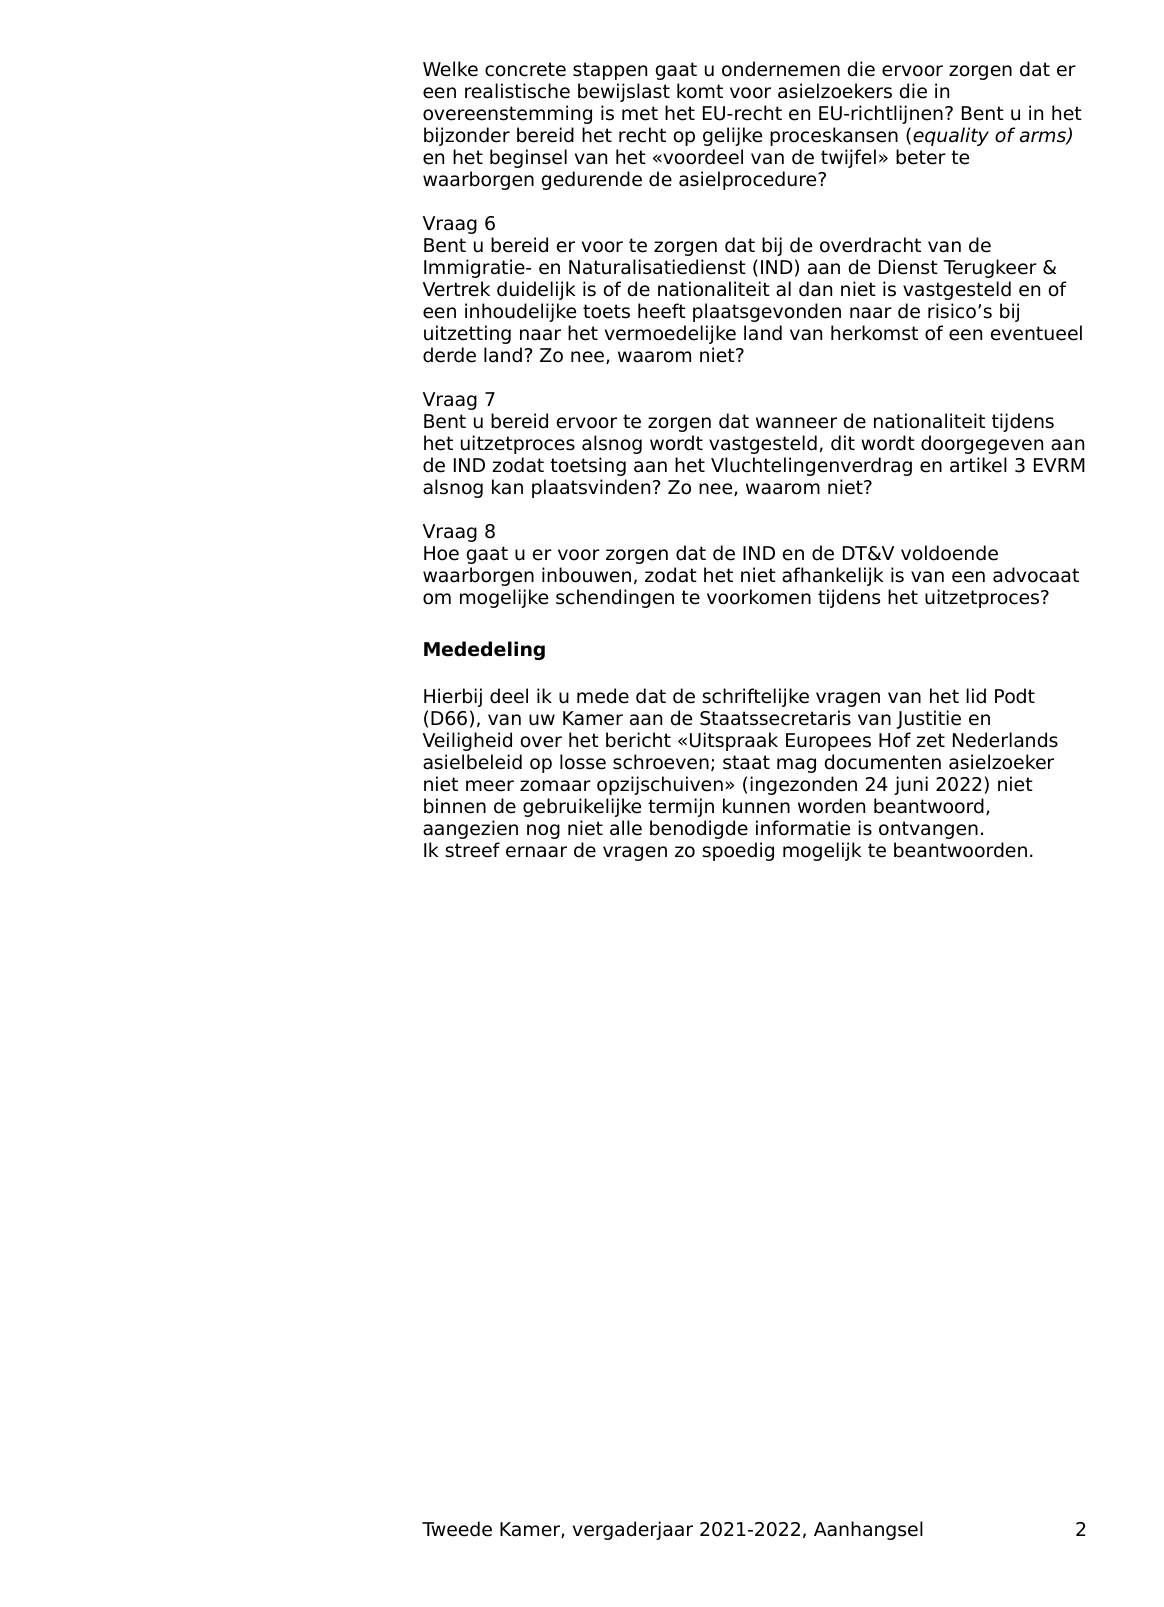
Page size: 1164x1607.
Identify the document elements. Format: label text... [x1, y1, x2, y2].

text Vraag 8 [422, 521, 1087, 543]
text Hoe gaat u er voor zorgen dat de IND en de DT&V voldoende waarborgen inbouwen, zodat het niet afhankelijk is van een advocaat om mogelijke schendingen te voorkomen tijdens het uitzetproces? [422, 543, 1087, 609]
text Bent u bereid er voor te zorgen dat bij de overdracht van de Immigratie- en Naturalisatiedienst (IND) aan de Dienst Terugkeer & Vertrek duidelijk is of de nationaliteit al dan niet is vastgesteld en of een inhoudelijke toets heeft plaatsgevonden naar de risico’s bij uitzetting naar het vermoedelijke land van herkomst of een eventueel derde land? Zo nee, waarom niet? [422, 235, 1087, 367]
text Vraag 7 [422, 389, 1087, 411]
text Ik streef ernaar de vragen zo spoedig mogelijk te beantwoorden. [422, 840, 1087, 862]
subtitle Mededeling [422, 639, 1087, 661]
text Vraag 6 [422, 213, 1087, 235]
text Bent u bereid ervoor te zorgen dat wanneer de nationaliteit tijdens het uitzetproces alsnog wordt vastgesteld, dit wordt doorgegeven aan de IND zodat toetsing aan het Vluchtelingenverdrag en artikel 3 EVRM alsnog kan plaatsvinden? Zo nee, waarom niet? [422, 411, 1087, 499]
text Hierbij deel ik u mede dat de schriftelijke vragen van het lid Podt (D66), van uw Kamer aan de Staatssecretaris van Justitie en Veiligheid over het bericht «Uitspraak Europees Hof zet Nederlands asielbeleid op losse schroeven; staat mag documenten asielzoeker niet meer zomaar opzijschuiven» (ingezonden 24 juni 2022) niet binnen de gebruikelijke termijn kunnen worden beantwoord, aangezien nog niet alle benodigde informatie is ontvangen. [422, 686, 1087, 840]
text Welke concrete stappen gaat u ondernemen die ervoor zorgen dat er een realistische bewijslast komt voor asielzoekers die in overeenstemming is met het EU-recht en EU-richtlijnen? Bent u in het bijzonder bereid het recht op gelijke proceskansen (equality of arms) en het beginsel van het «voordeel van de twijfel» beter te waarborgen gedurende de asielprocedure? [422, 59, 1087, 191]
